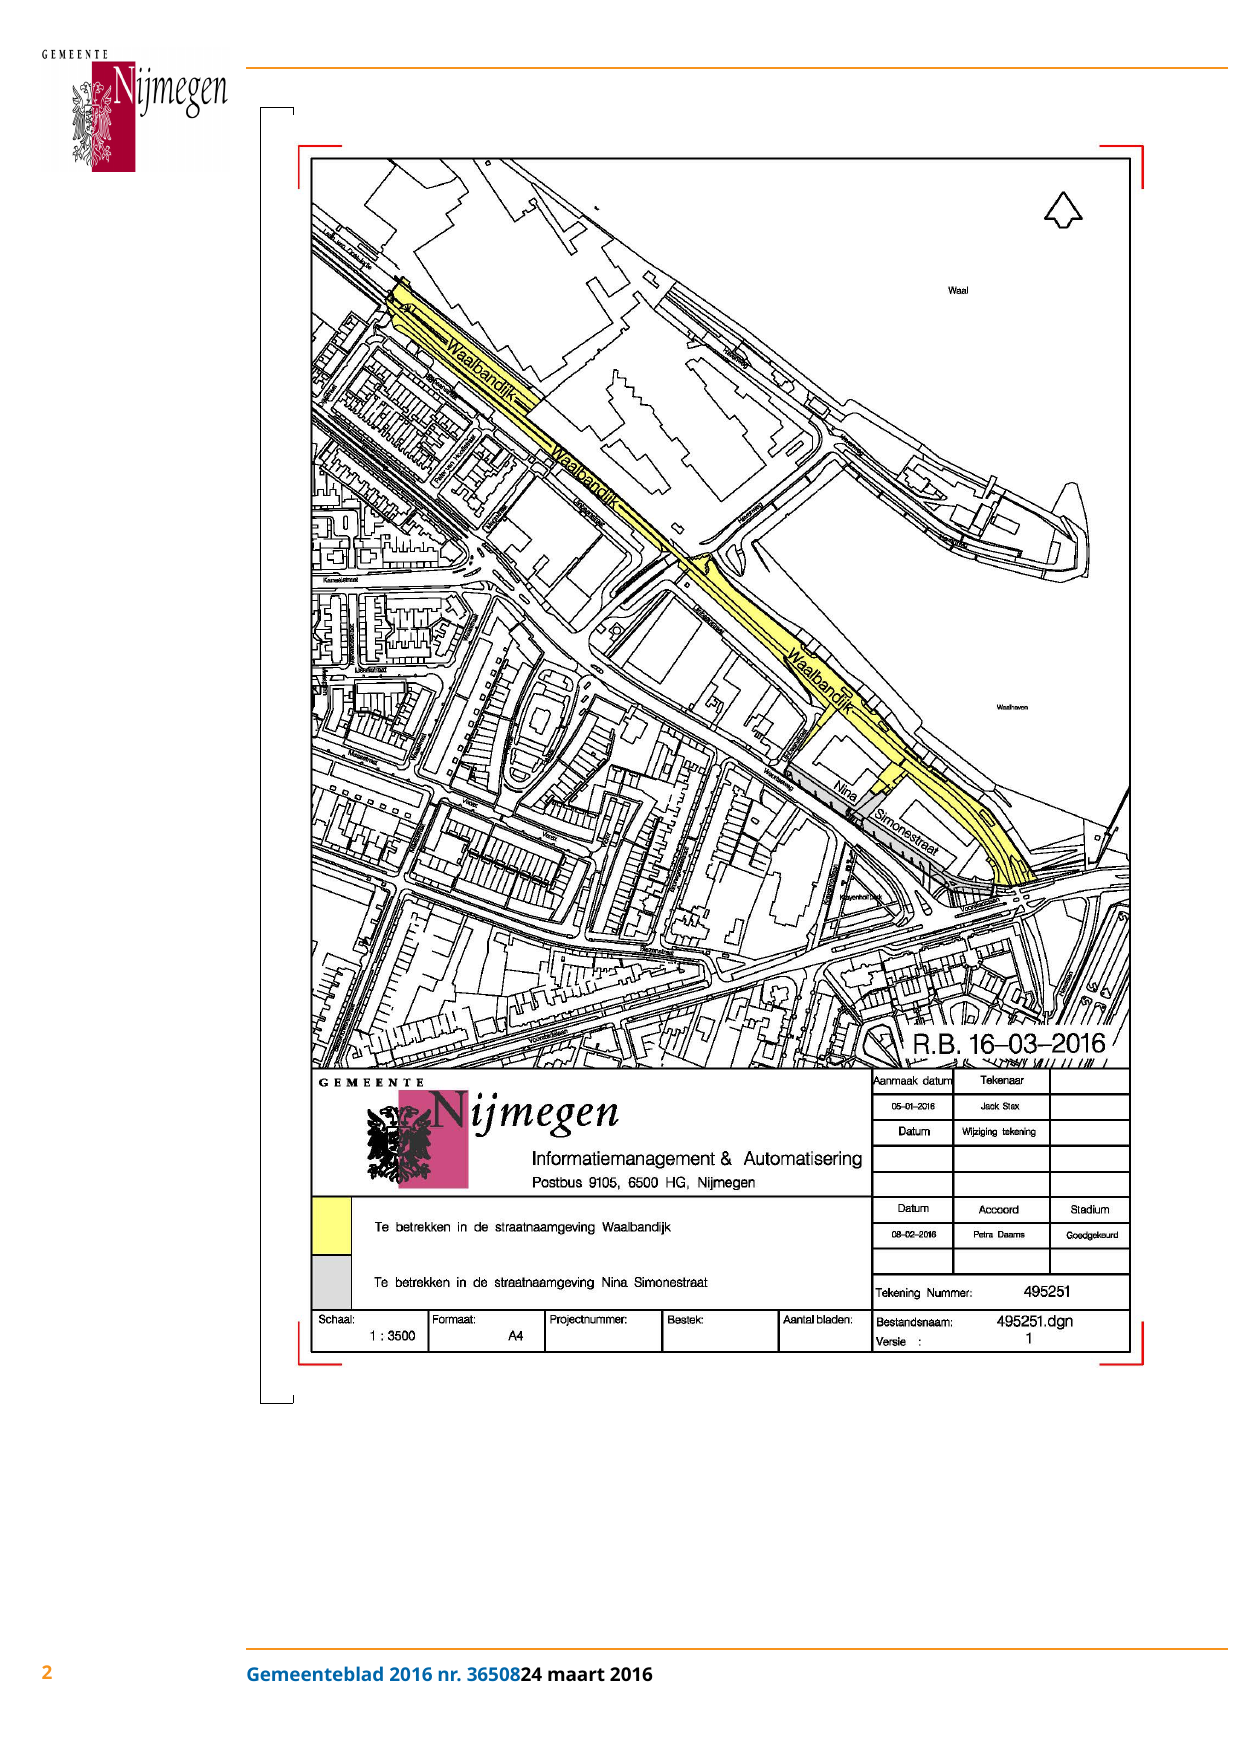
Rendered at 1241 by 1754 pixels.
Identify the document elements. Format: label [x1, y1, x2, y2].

picture [268, 115, 1173, 1395]
picture [41, 47, 231, 172]
